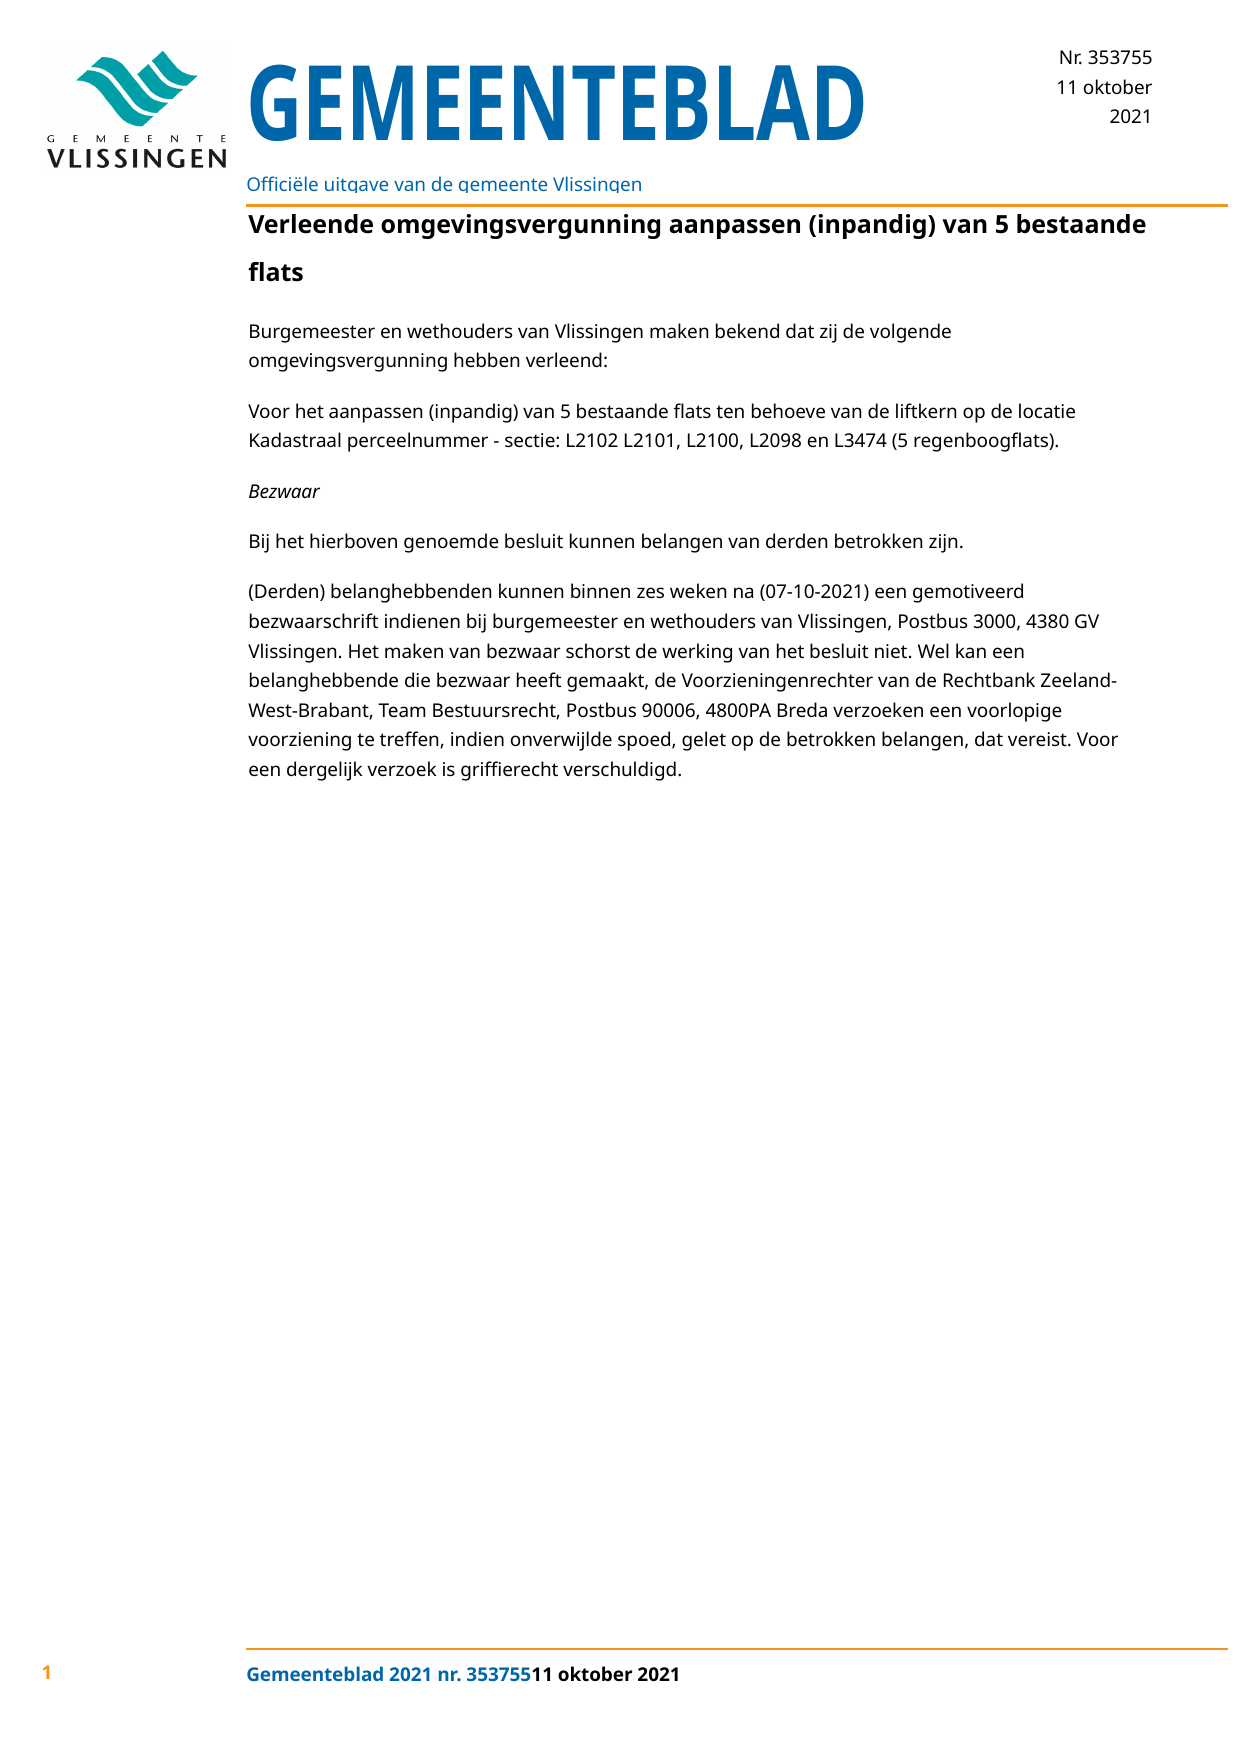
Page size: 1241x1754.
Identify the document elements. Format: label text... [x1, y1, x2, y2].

text Bezwaar [248, 478, 1152, 504]
text Verleende omgevingsvergunning aanpassen (inpandig) van 5 bestaande flats [248, 207, 1152, 288]
text Voor het aanpassen (inpandig) van 5 bestaande flats ten behoeve van de liftkern op de locatie Kadastraal perceelnummer - sectie: L2102 L2101, L2100, L2098 en L3474 (5 regenboogflats). [248, 398, 1152, 453]
text (Derden) belanghebbenden kunnen binnen zes weken na (07-10-2021) een gemotiveerd bezwaarschrift indienen bij burgemeester en wethouders van Vlissingen, Postbus 3000, 4380 GV Vlissingen. Het maken van bezwaar schorst de werking van het besluit niet. Wel kan een belanghebbende die bezwaar heeft gemaakt, de Voorzieningenrechter van de Rechtbank Zeeland-West-Brabant, Team Bestuursrecht, Postbus 90006, 4800PA Breda verzoeken een voorlopige voorziening te treffen, indien onverwijlde spoed, gelet op de betrokken belangen, dat vereist. Voor een dergelijk verzoek is griffierecht verschuldigd. [248, 579, 1152, 782]
text Burgemeester en wethouders van Vlissingen maken bekend dat zij de volgende omgevingsvergunning hebben verleend: [248, 318, 1152, 373]
text Bij het hierboven genoemde besluit kunnen belangen van derden betrokken zijn. [248, 528, 1152, 554]
picture [41, 47, 231, 172]
